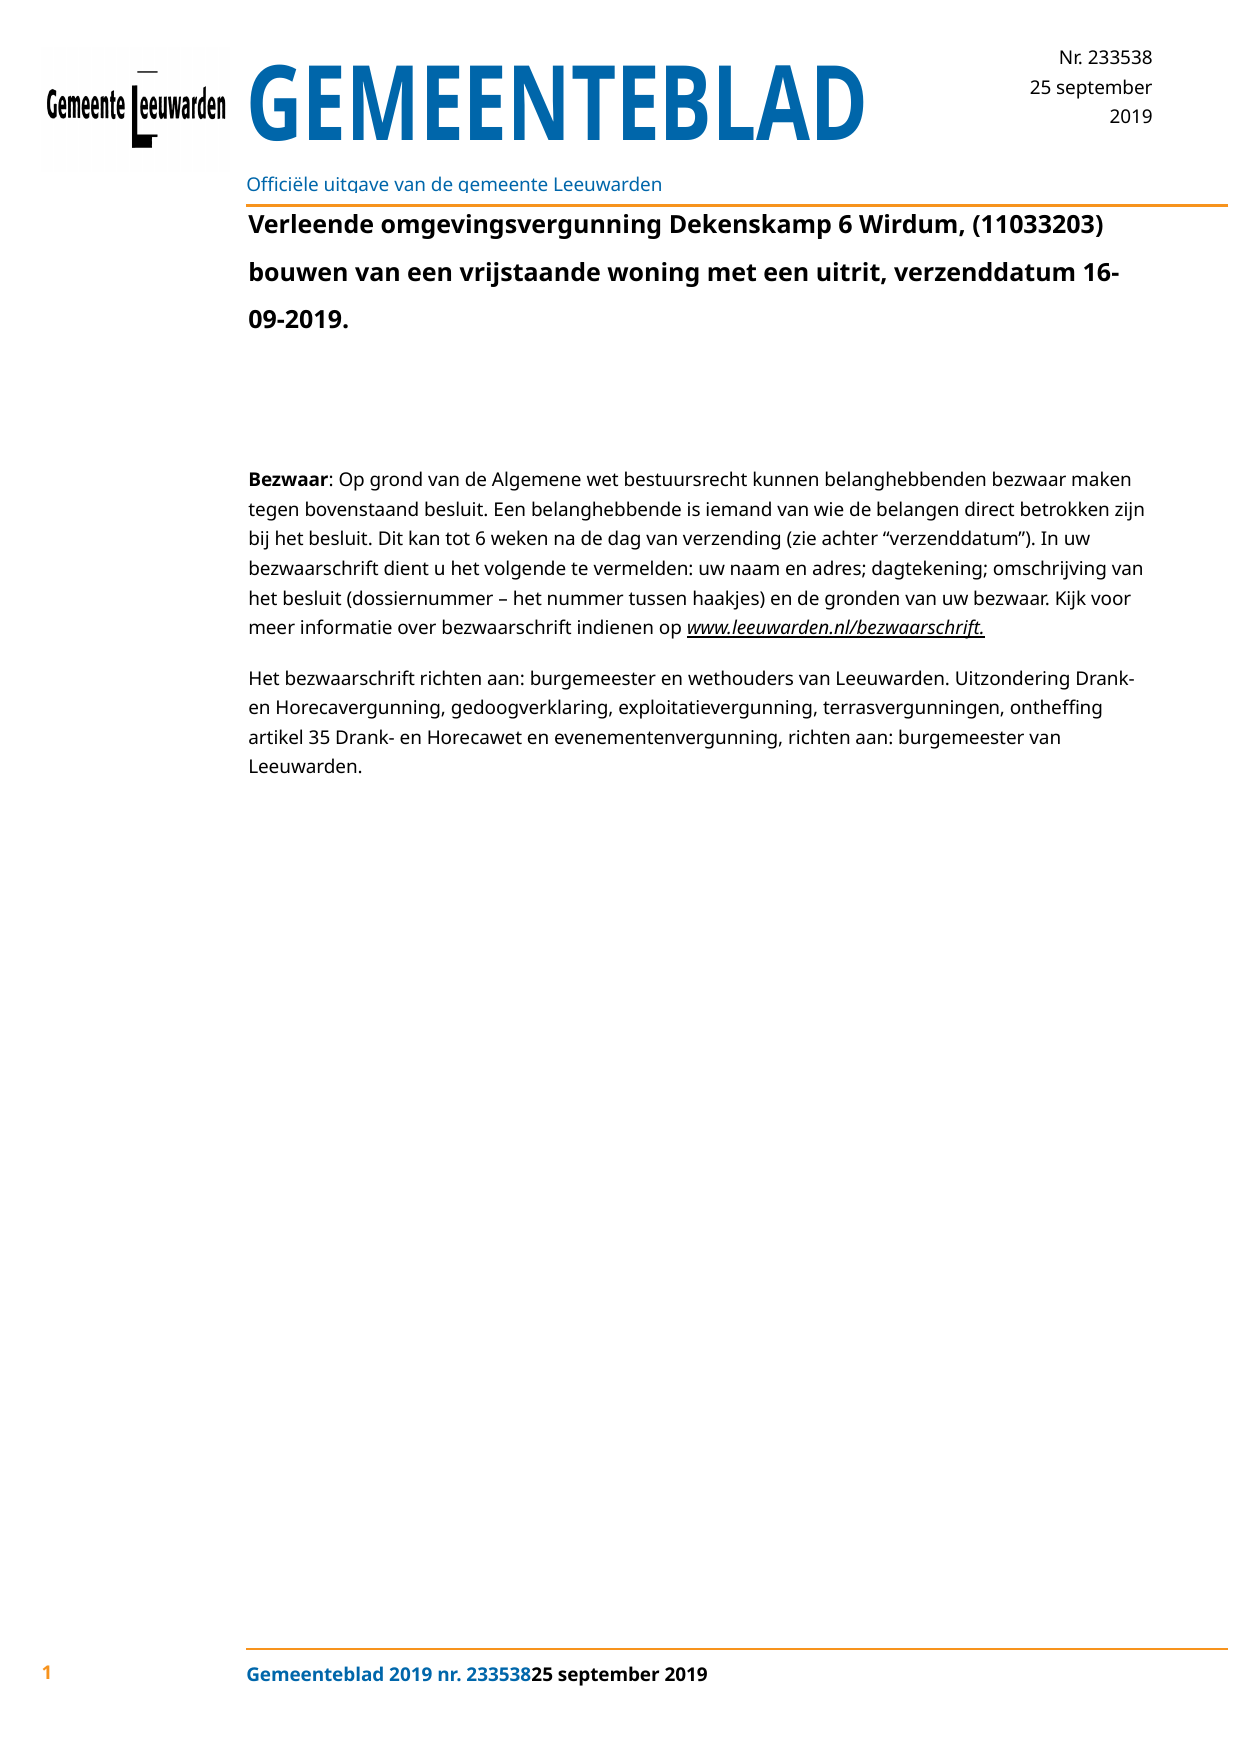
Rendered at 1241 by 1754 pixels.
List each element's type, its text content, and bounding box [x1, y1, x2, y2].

text Het bezwaarschrift richten aan: burgemeester en wethouders van Leeuwarden. Uitzondering Drank- en Horecavergunning, gedoogverklaring, exploitatievergunning, terrasvergunningen, ontheffing artikel 35 Drank- en Horecawet en evenementenvergunning, richten aan: burgemeester van Leeuwarden. [248, 665, 1152, 779]
text Bezwaar: Op grond van de Algemene wet bestuursrecht kunnen belanghebbenden bezwaar maken tegen bovenstaand besluit. Een belanghebbende is iemand van wie de belangen direct betrokken zijn bij het besluit. Dit kan tot 6 weken na de dag van verzending (zie achter “verzenddatum”). In uw bezwaarschrift dient u het volgende te vermelden: uw naam en adres; dagtekening; omschrijving van het besluit (dossiernummer – het nummer tussen haakjes) en de gronden van uw bezwaar. Kijk voor meer informatie over bezwaarschrift indienen op www.leeuwarden.nl/bezwaarschrift. [248, 466, 1152, 640]
picture [41, 47, 231, 172]
text Verleende omgevingsvergunning Dekenskamp 6 Wirdum, (11033203) bouwen van een vrijstaande woning met een uitrit, verzenddatum 16-09-2019. [248, 207, 1152, 336]
